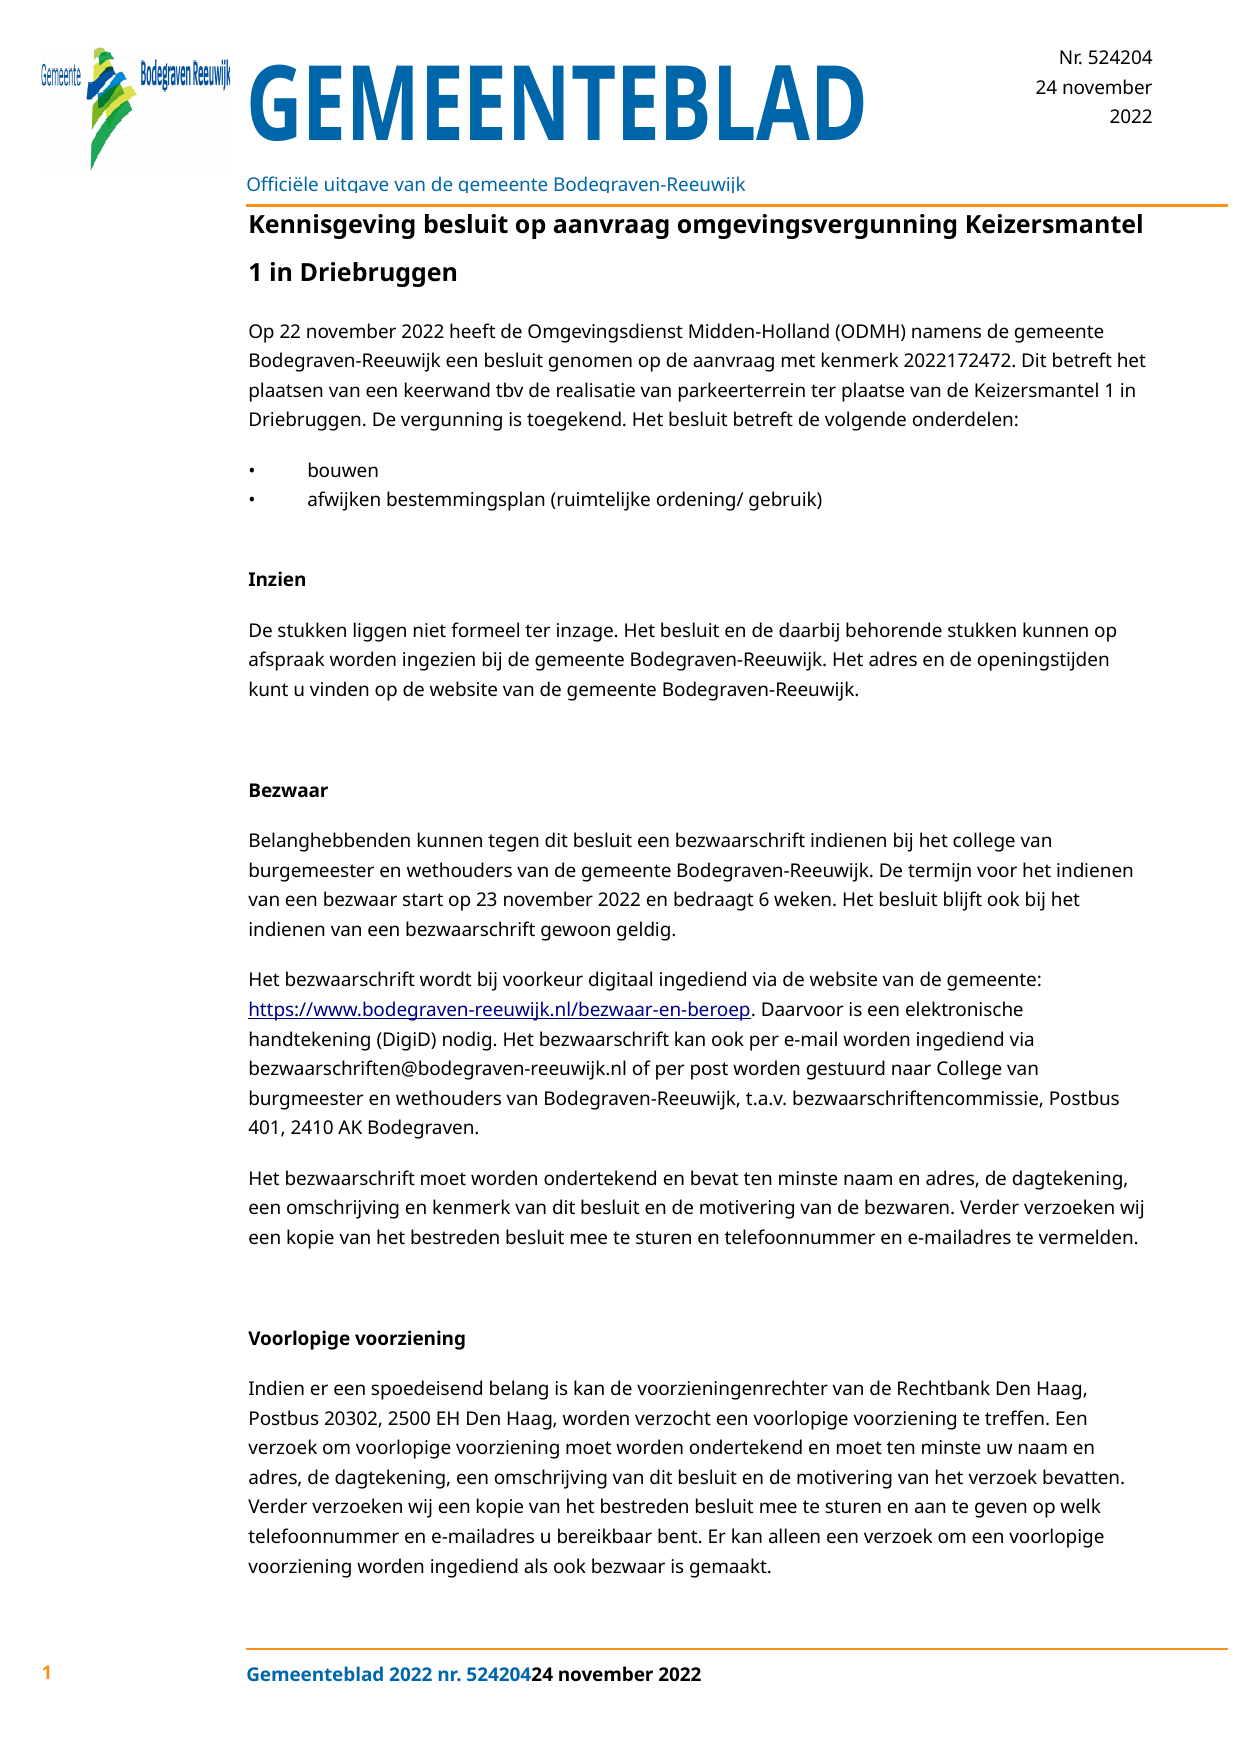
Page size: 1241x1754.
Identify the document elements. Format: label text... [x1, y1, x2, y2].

text Op 22 november 2022 heeft de Omgevingsdienst Midden-Holland (ODMH) namens de gemeente Bodegraven-Reeuwijk een besluit genomen op de aanvraag met kenmerk 2022172472. Dit betreft het plaatsen van een keerwand tbv de realisatie van parkeerterrein ter plaatse van de Keizersmantel 1 in Driebruggen. De vergunning is toegekend. Het besluit betreft de volgende onderdelen: [248, 318, 1152, 432]
text Inzien [248, 567, 1152, 592]
text Kennisgeving besluit op aanvraag omgevingsvergunning Keizersmantel 1 in Driebruggen [248, 207, 1152, 288]
picture [41, 47, 231, 172]
text Indien er een spoedeisend belang is kan de voorzieningenrechter van de Rechtbank Den Haag, Postbus 20302, 2500 EH Den Haag, worden verzocht een voorlopige voorziening te treffen. Een verzoek om voorlopige voorziening moet worden ondertekend en moet ten minste uw naam en adres, de dagtekening, een omschrijving van dit besluit en de motivering van het verzoek bevatten. Verder verzoeken wij een kopie van het bestreden besluit mee te sturen en aan te geven op welk telefoonnummer en e-mailadres u bereikbaar bent. Er kan alleen een verzoek om een voorlopige voorziening worden ingediend als ook bezwaar is gemaakt. [248, 1375, 1152, 1579]
list afwijken bestemmingsplan (ruimtelijke ordening/ gebruik) [248, 487, 1152, 512]
text Voorlopige voorziening [248, 1325, 1152, 1351]
text Het bezwaarschrift wordt bij voorkeur digitaal ingediend via de website van de gemeente: https://www.bodegraven-reeuwijk.nl/bezwaar-en-beroep. Daarvoor is een elektronische handtekening (DigiD) nodig. Het bezwaarschrift kan ook per e-mail worden ingediend via bezwaarschriften@bodegraven-reeuwijk.nl of per post worden gestuurd naar College van burgmeester en wethouders van Bodegraven-Reeuwijk, t.a.v. bezwaarschriftencommissie, Postbus 401, 2410 AK Bodegraven. [248, 967, 1152, 1140]
text Het bezwaarschrift moet worden ondertekend en bevat ten minste naam en adres, de dagtekening, een omschrijving en kenmerk van dit besluit en de motivering van de bezwaren. Verder verzoeken wij een kopie van het bestreden besluit mee te sturen en telefoonnummer en e-mailadres te vermelden. [248, 1165, 1152, 1250]
text Belanghebbenden kunnen tegen dit besluit een bezwaarschrift indienen bij het college van burgemeester en wethouders van de gemeente Bodegraven-Reeuwijk. De termijn voor het indienen van een bezwaar start op 23 november 2022 en bedraagt 6 weken. Het besluit blijft ook bij het indienen van een bezwaarschrift gewoon geldig. [248, 827, 1152, 942]
list bouwen [248, 457, 1152, 483]
text De stukken liggen niet formeel ter inzage. Het besluit en de daarbij behorende stukken kunnen op afspraak worden ingezien bij de gemeente Bodegraven-Reeuwijk. Het adres en de openingstijden kunt u vinden op de website van de gemeente Bodegraven-Reeuwijk. [248, 617, 1152, 702]
text Bezwaar [248, 777, 1152, 803]
